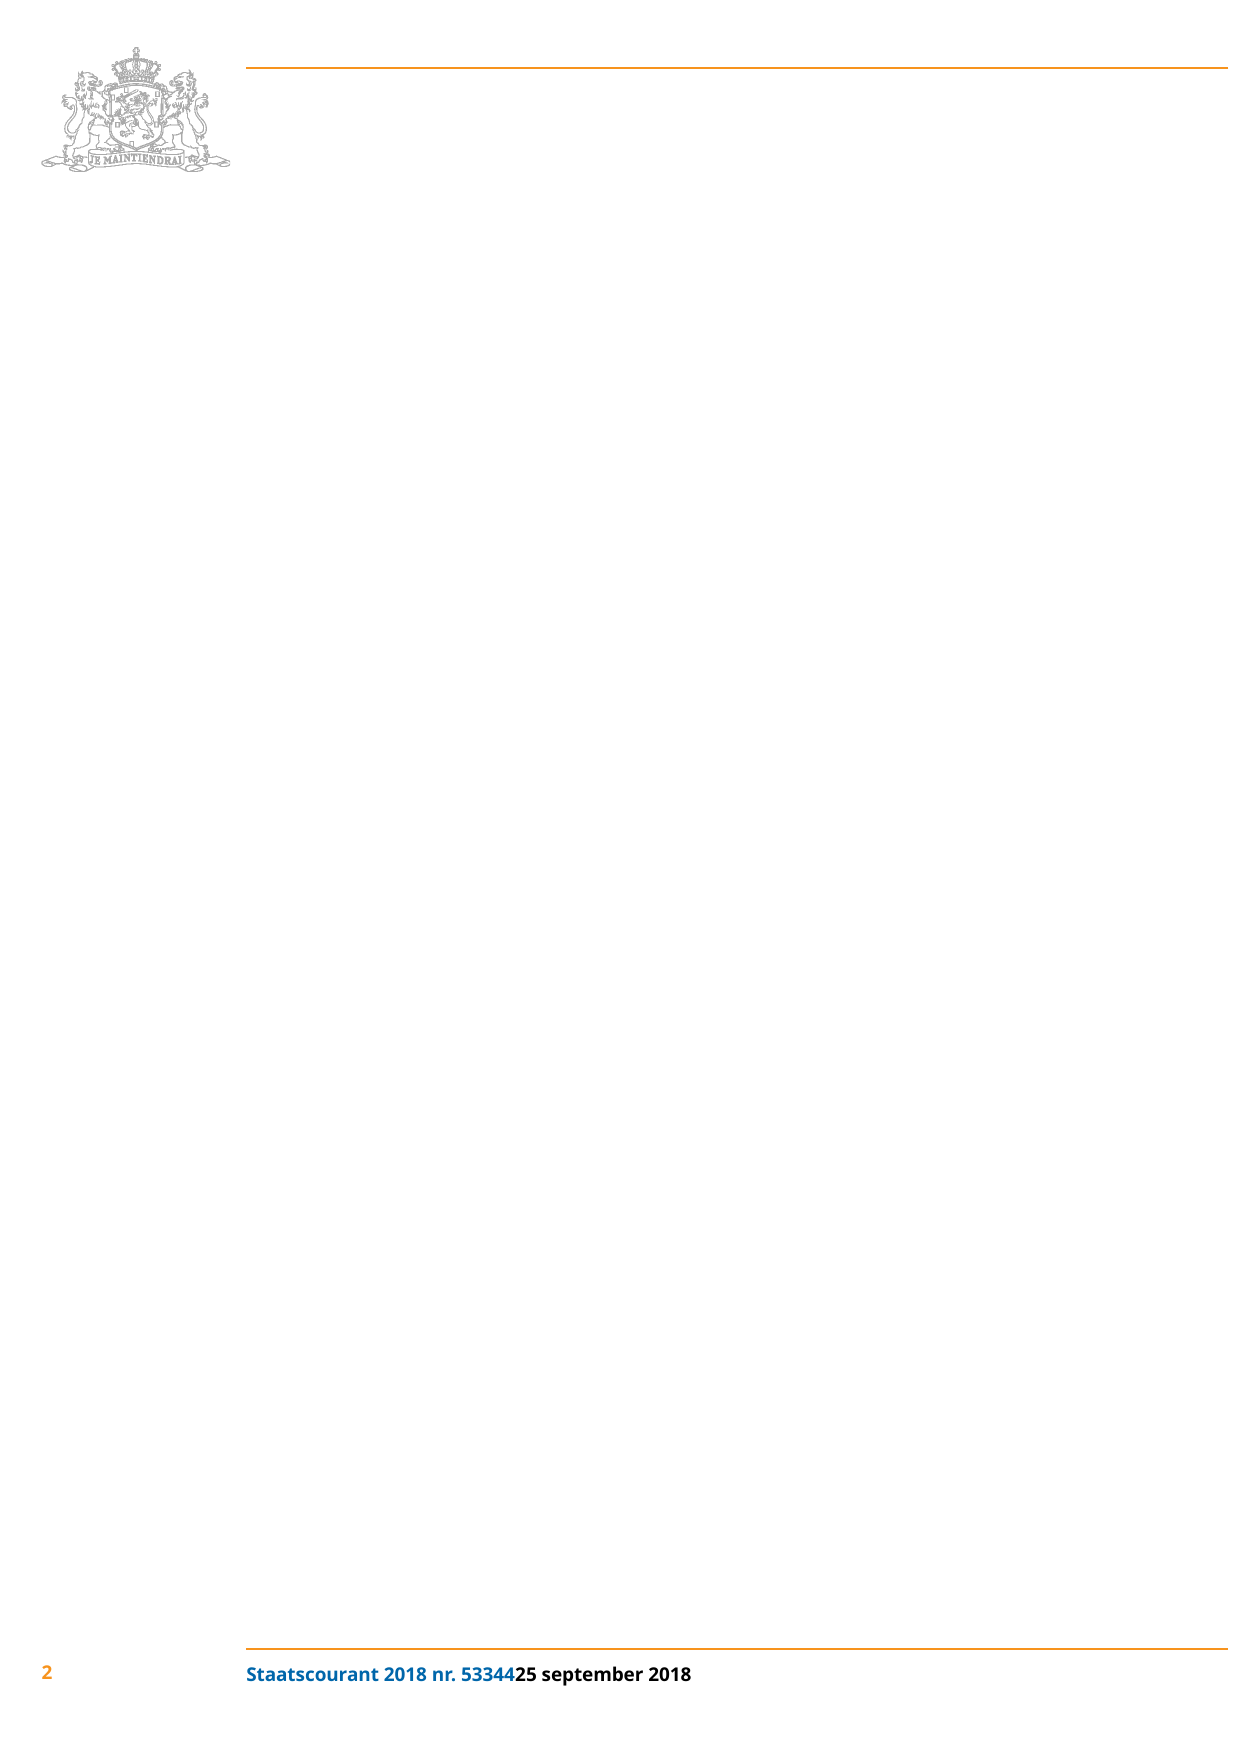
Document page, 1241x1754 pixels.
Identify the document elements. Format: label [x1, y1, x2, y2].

picture [41, 47, 231, 172]
